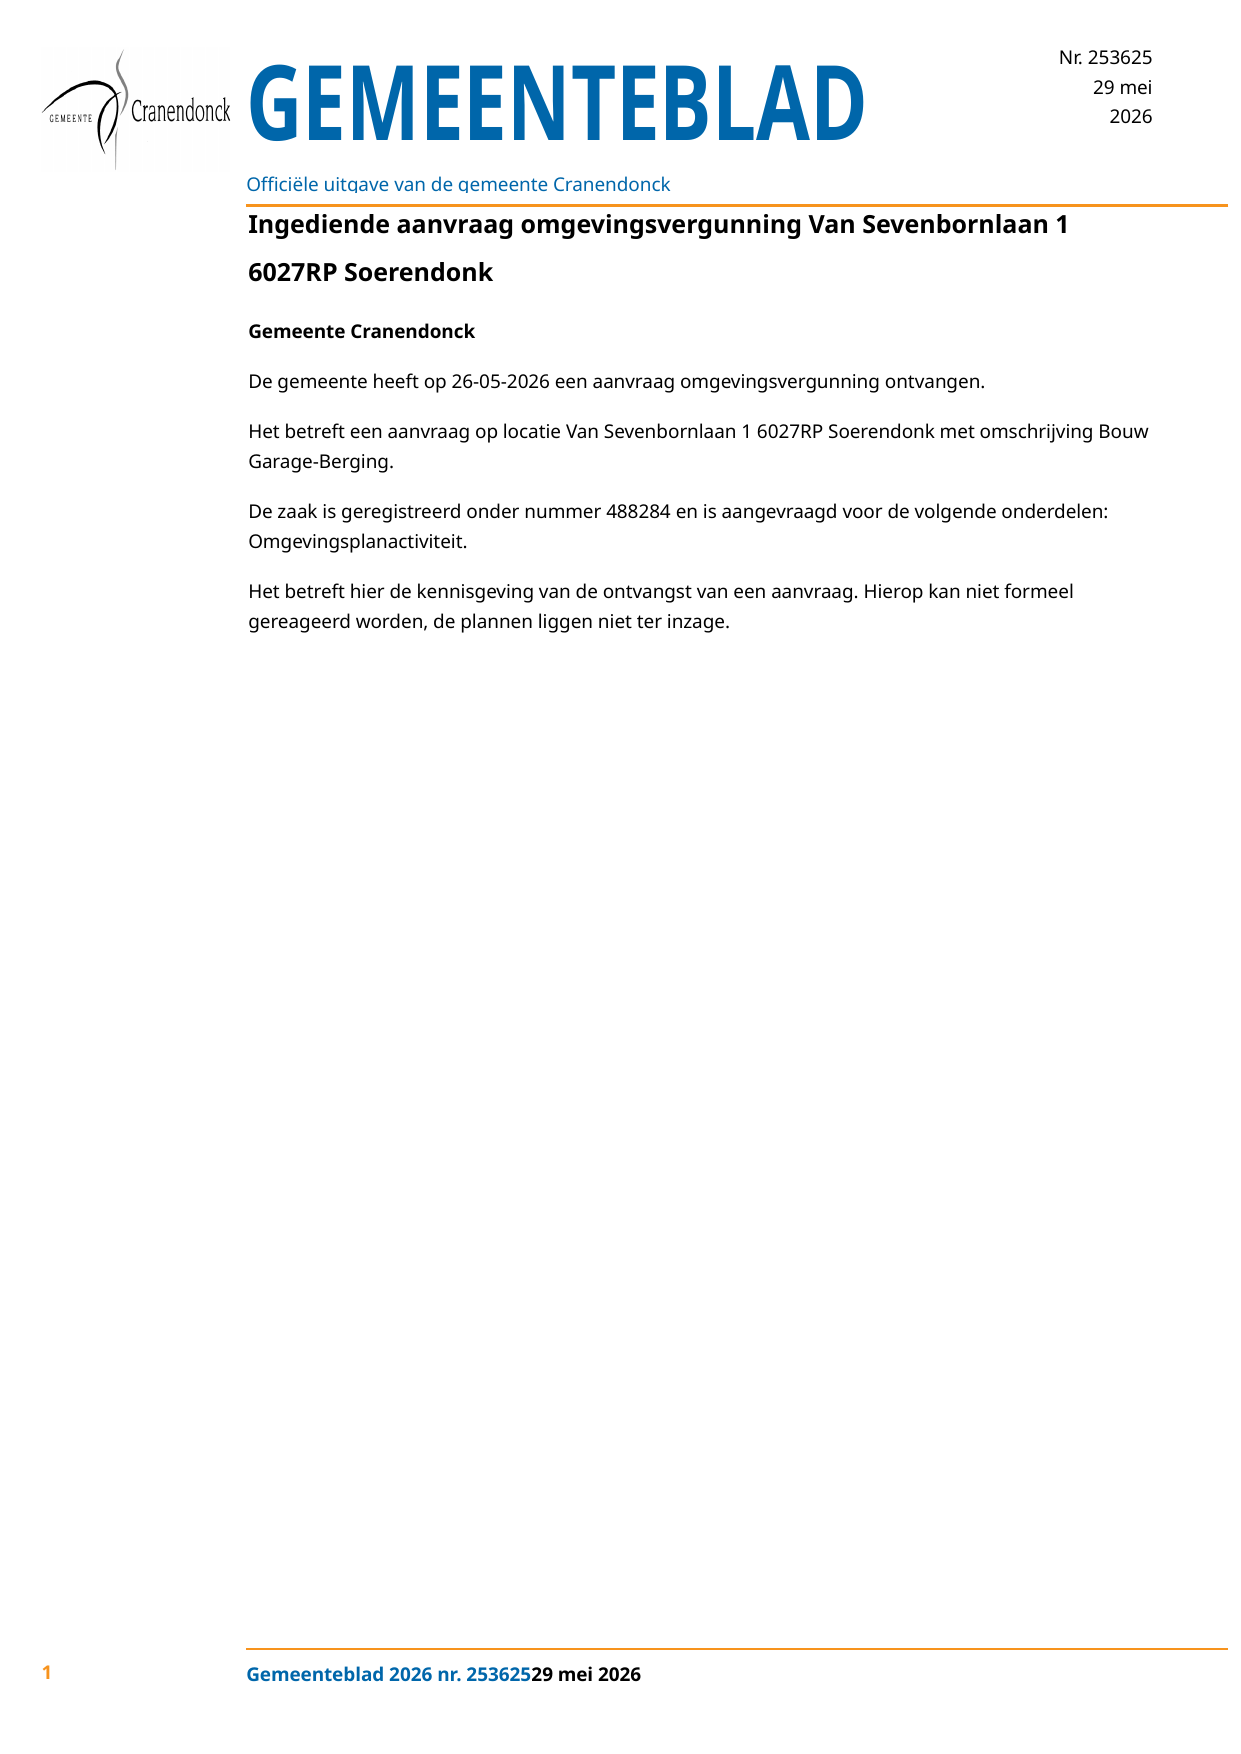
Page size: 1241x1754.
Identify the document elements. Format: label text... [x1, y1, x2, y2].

text De gemeente heeft op 26-05-2026 een aanvraag omgevingsvergunning ontvangen. [248, 368, 1152, 394]
text De zaak is geregistreerd onder nummer 488284 en is aangevraagd voor de volgende onderdelen: Omgevingsplanactiviteit. [248, 499, 1152, 554]
text Gemeente Cranendonck [248, 318, 1152, 344]
picture [41, 47, 231, 172]
text Ingediende aanvraag omgevingsvergunning Van Sevenbornlaan 1 6027RP Soerendonk [248, 207, 1152, 288]
text Het betreft een aanvraag op locatie Van Sevenbornlaan 1 6027RP Soerendonk met omschrijving Bouw Garage-Berging. [248, 419, 1152, 474]
text Het betreft hier de kennisgeving van de ontvangst van een aanvraag. Hierop kan niet formeel gereageerd worden, de plannen liggen niet ter inzage. [248, 579, 1152, 634]
